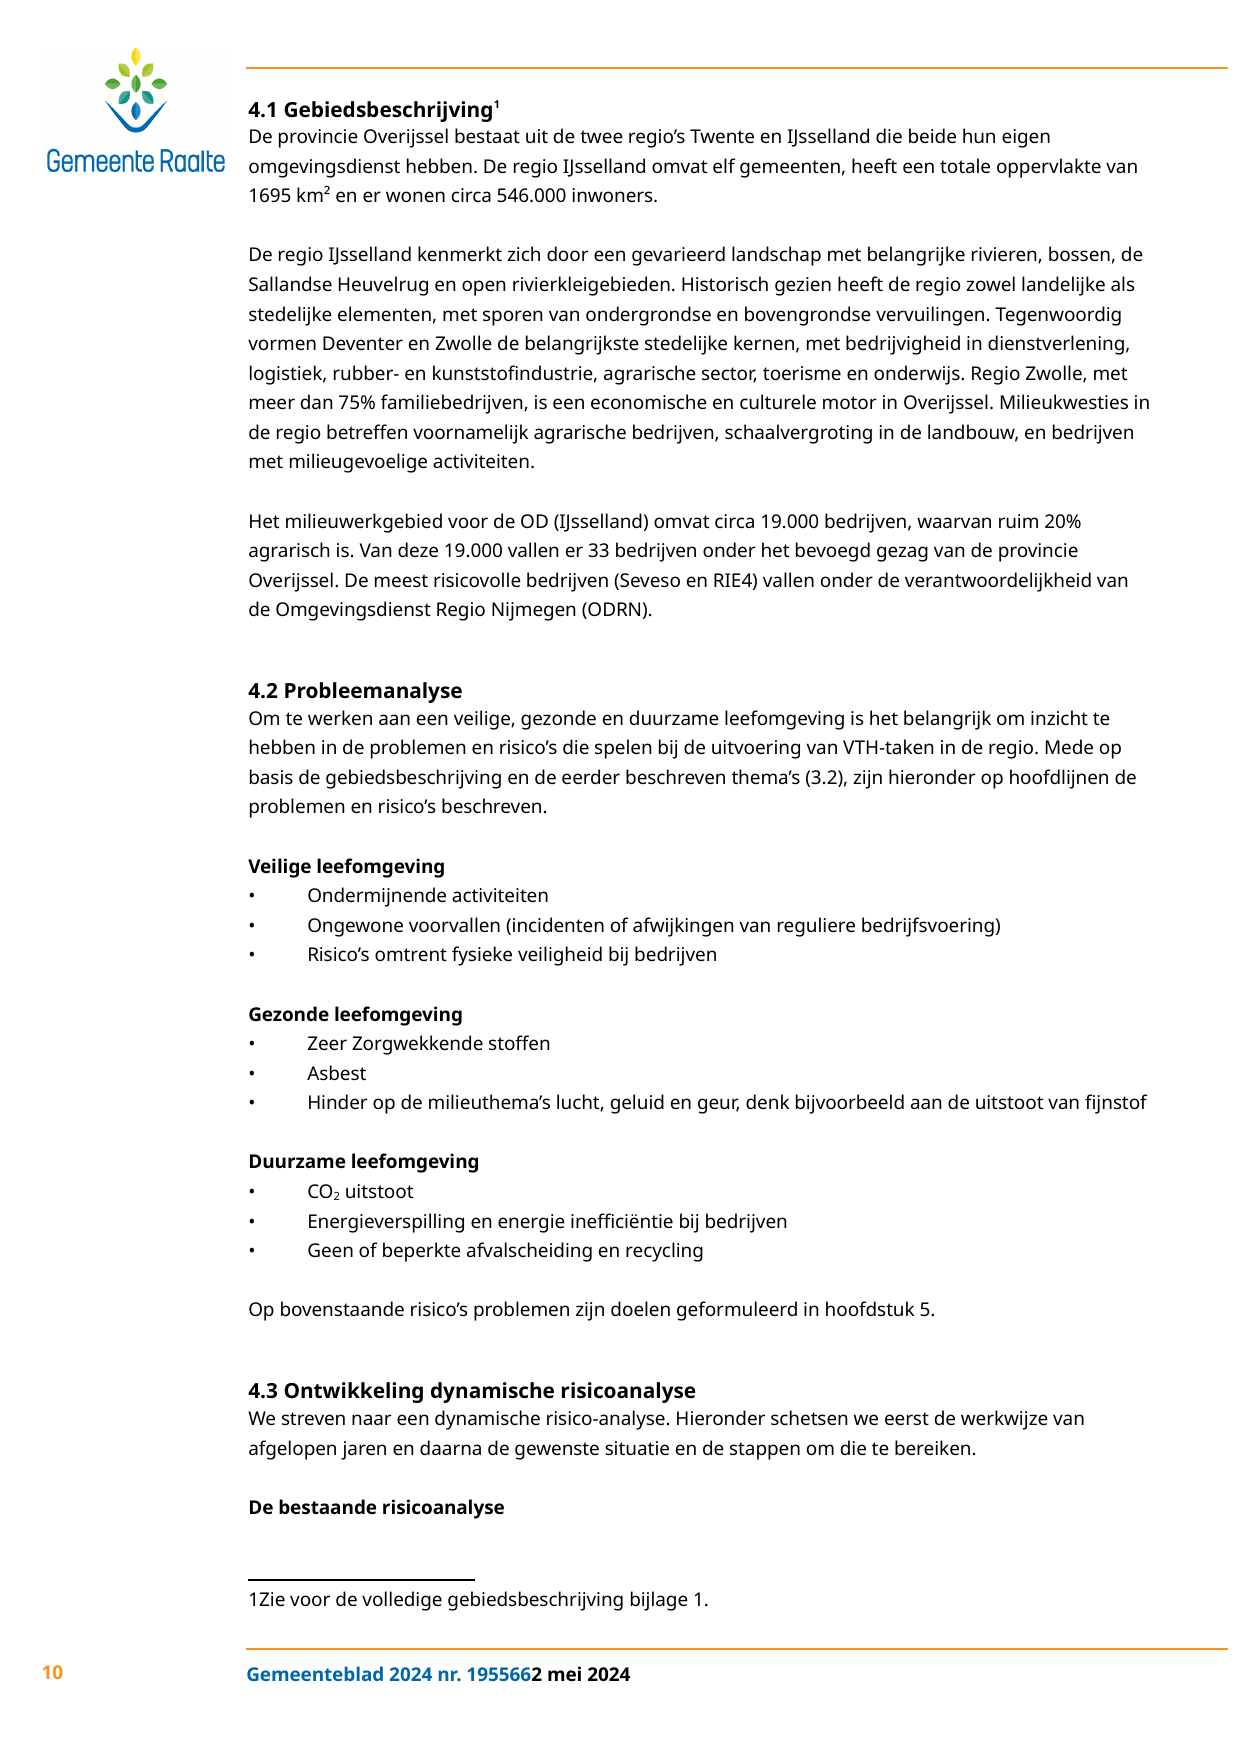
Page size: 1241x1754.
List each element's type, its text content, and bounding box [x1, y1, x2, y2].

text 4.3 Ontwikkeling dynamische risicoanalyse [248, 1377, 1152, 1405]
text De provincie Overijssel bestaat uit de twee regio’s Twente en IJsselland die beide hun eigen omgevingsdienst hebben. De regio IJsselland omvat elf gemeenten, heeft een totale oppervlakte van 1695 km² en er wonen circa 546.000 inwoners. [248, 123, 1152, 208]
text Gezonde leefomgeving [248, 1001, 1152, 1027]
text 4.1 Gebiedsbeschrijving [248, 95, 1152, 123]
text De regio IJsselland kenmerkt zich door een gevarieerd landschap met belangrijke rivieren, bossen, de Sallandse Heuvelrug en open rivierkleigebieden. Historisch gezien heeft de regio zowel landelijke als stedelijke elementen, met sporen van ondergrondse en bovengrondse vervuilingen. Tegenwoordig vormen Deventer en Zwolle de belangrijkste stedelijke kernen, met bedrijvigheid in dienstverlening, logistiek, rubber- en kunststofindustrie, agrarische sector, toerisme en onderwijs. Regio Zwolle, met meer dan 75% familiebedrijven, is een economische en culturele motor in Overijssel. Milieukwesties in de regio betreffen voornamelijk agrarische bedrijven, schaalvergroting in de landbouw, en bedrijven met milieugevoelige activiteiten. [248, 242, 1152, 474]
list Geen of beperkte afvalscheiding en recycling [248, 1237, 1152, 1263]
text Zie voor de volledige gebiedsbeschrijving bijlage 1. [248, 1586, 1152, 1612]
text Om te werken aan een veilige, gezonde en duurzame leefomgeving is het belangrijk om inzicht te hebben in de problemen en risico’s die spelen bij de uitvoering van VTH-taken in de regio. Mede op basis de gebiedsbeschrijving en de eerder beschreven thema’s (3.2), zijn hieronder op hoofdlijnen de problemen en risico’s beschreven. [248, 705, 1152, 819]
list Energieverspilling en energie inefficiëntie bij bedrijven [248, 1208, 1152, 1234]
list Zeer Zorgwekkende stoffen [248, 1030, 1152, 1056]
text Veilige leefomgeving [248, 853, 1152, 879]
text De bestaande risicoanalyse [248, 1494, 1152, 1519]
picture [41, 47, 231, 172]
list Risico’s omtrent fysieke veiligheid bij bedrijven [248, 942, 1152, 967]
text 4.2 Probleemanalyse [248, 677, 1152, 705]
list Ongewone voorvallen (incidenten of afwijkingen van reguliere bedrijfsvoering) [248, 912, 1152, 938]
list CO2 uitstoot [248, 1178, 1152, 1204]
list Ondermijnende activiteiten [248, 882, 1152, 908]
text Het milieuwerkgebied voor de OD (IJsselland) omvat circa 19.000 bedrijven, waarvan ruim 20% agrarisch is. Van deze 19.000 vallen er 33 bedrijven onder het bevoegd gezag van de provincie Overijssel. De meest risicovolle bedrijven (Seveso en RIE4) vallen onder de verantwoordelijkheid van de Omgevingsdienst Regio Nijmegen (ODRN). [248, 508, 1152, 622]
text Duurzame leefomgeving [248, 1149, 1152, 1174]
text We streven naar een dynamische risico-analyse. Hieronder schetsen we eerst de werkwijze van afgelopen jaren en daarna de gewenste situatie en de stappen om die te bereiken. [248, 1405, 1152, 1460]
list Asbest [248, 1060, 1152, 1086]
list Hinder op de milieuthema’s lucht, geluid en geur, denk bijvoorbeeld aan de uitstoot van fijnstof [248, 1089, 1152, 1115]
text Op bovenstaande risico’s problemen zijn doelen geformuleerd in hoofdstuk 5. [248, 1297, 1152, 1322]
